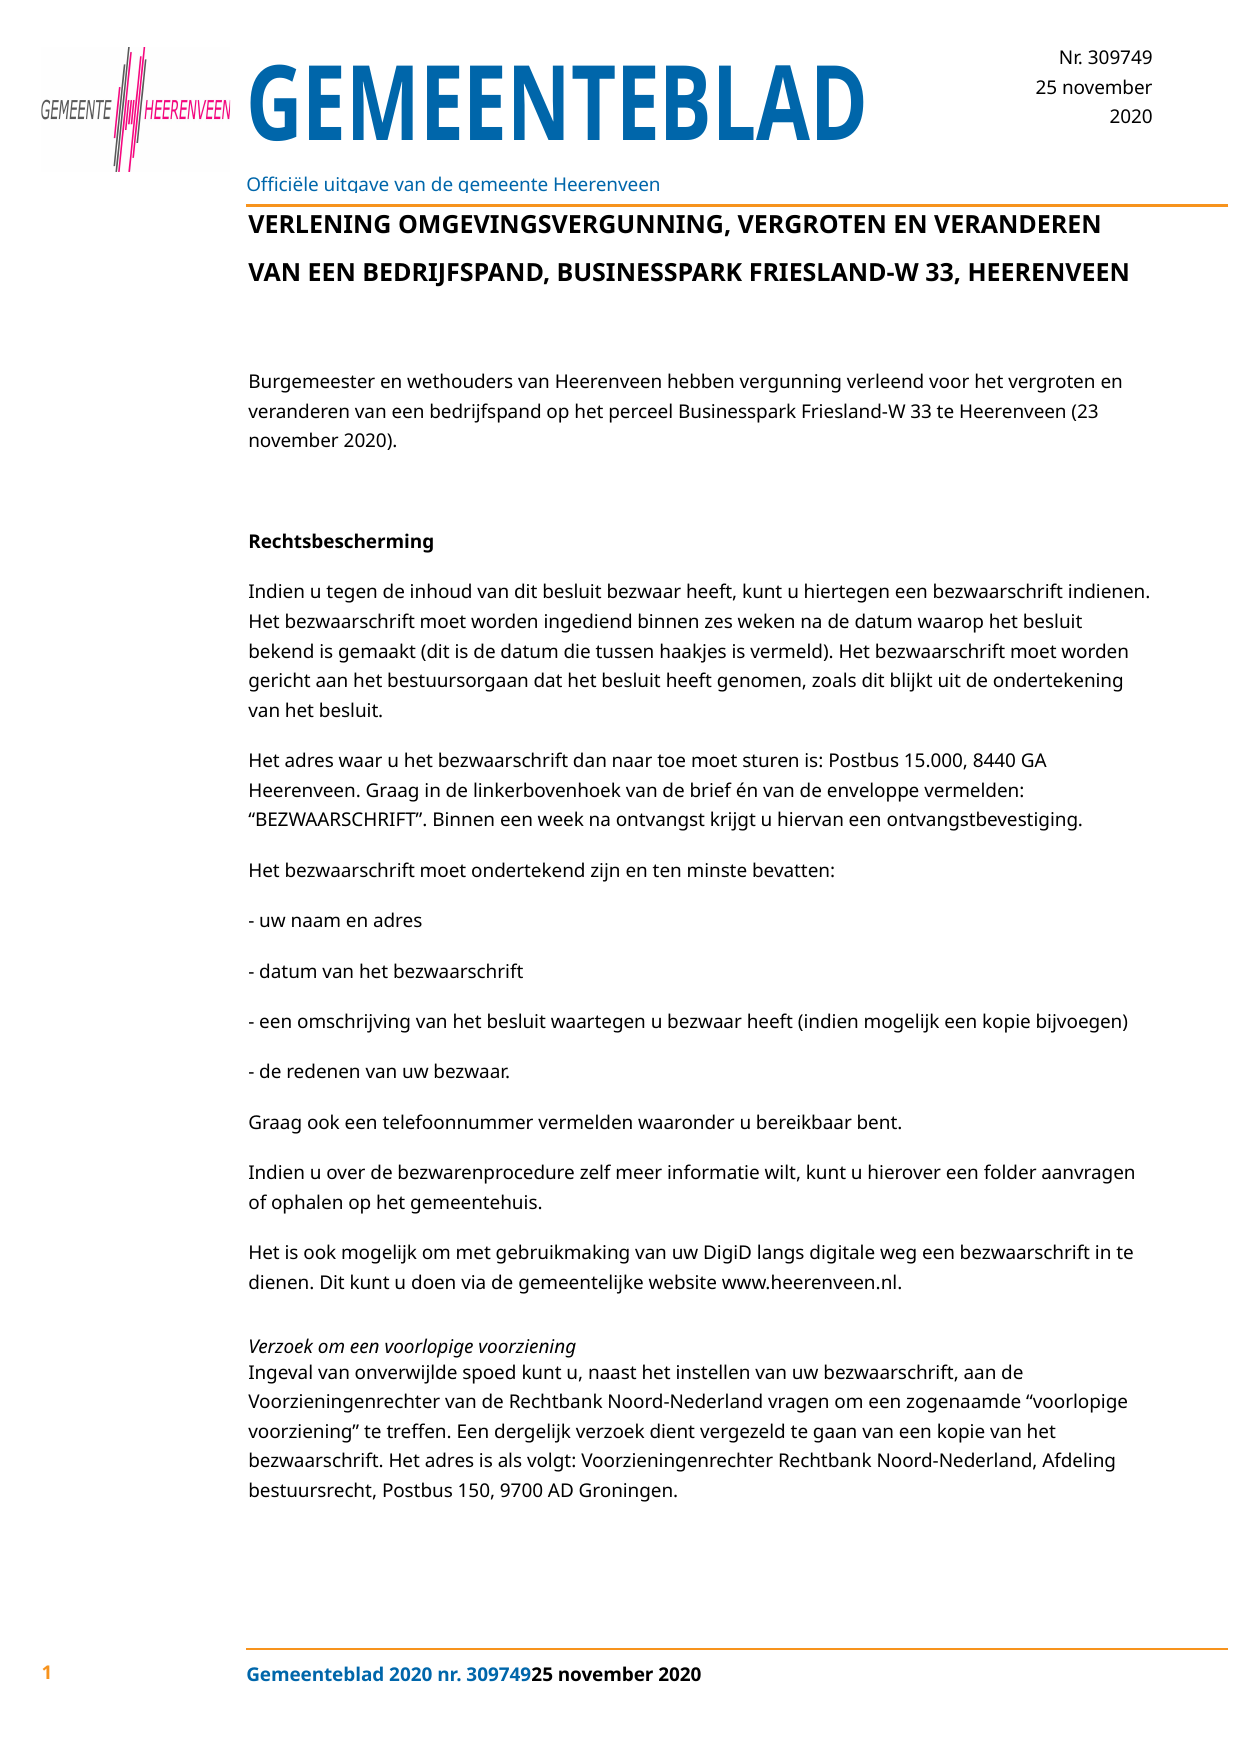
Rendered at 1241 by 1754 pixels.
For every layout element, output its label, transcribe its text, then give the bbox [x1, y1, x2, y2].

text - de redenen van uw bezwaar. [248, 1059, 1152, 1084]
text Indien u over de bezwarenprocedure zelf meer informatie wilt, kunt u hierover een folder aanvragen of ophalen op het gemeentehuis. [248, 1159, 1152, 1215]
text Burgemeester en wethouders van Heerenveen hebben vergunning verleend voor het vergroten en veranderen van een bedrijfspand op het perceel Businesspark Friesland-W 33 te Heerenveen (23 november 2020). [248, 368, 1152, 453]
text - datum van het bezwaarschrift [248, 958, 1152, 984]
text Verzoek om een voorlopige voorziening [248, 1333, 1152, 1359]
picture [41, 47, 231, 172]
text Het adres waar u het bezwaarschrift dan naar toe moet sturen is: Postbus 15.000, 8440 GA Heerenveen. Graag in de linkerbovenhoek van de brief én van de enveloppe vermelden: “BEZWAARSCHRIFT”. Binnen een week na ontvangst krijgt u hiervan een ontvangstbevestiging. [248, 747, 1152, 832]
text Ingeval van onverwijlde spoed kunt u, naast het instellen van uw bezwaarschrift, aan de Voorzieningenrechter van de Rechtbank Noord-Nederland vragen om een zogenaamde “voorlopige voorziening” te treffen. Een dergelijk verzoek dient vergezeld te gaan van een kopie van het bezwaarschrift. Het adres is als volgt: Voorzieningenrechter Rechtbank Noord-Nederland, Afdeling bestuursrecht, Postbus 150, 9700 AD Groningen. [248, 1359, 1152, 1503]
text Rechtsbescherming [248, 528, 1152, 554]
text Graag ook een telefoonnummer vermelden waaronder u bereikbaar bent. [248, 1109, 1152, 1135]
text Indien u tegen de inhoud van dit besluit bezwaar heeft, kunt u hiertegen een bezwaarschrift indienen. Het bezwaarschrift moet worden ingediend binnen zes weken na de datum waarop het besluit bekend is gemaakt (dit is de datum die tussen haakjes is vermeld). Het bezwaarschrift moet worden gericht aan het bestuursorgaan dat het besluit heeft genomen, zoals dit blijkt uit de ondertekening van het besluit. [248, 579, 1152, 723]
text VERLENING OMGEVINGSVERGUNNING, VERGROTEN EN VERANDEREN VAN EEN BEDRIJFSPAND, BUSINESSPARK FRIESLAND-W 33, HEERENVEEN [248, 207, 1152, 288]
text Het is ook mogelijk om met gebruikmaking van uw DigiD langs digitale weg een bezwaarschrift in te dienen. Dit kunt u doen via de gemeentelijke website www.heerenveen.nl. [248, 1239, 1152, 1295]
text - een omschrijving van het besluit waartegen u bezwaar heeft (indien mogelijk een kopie bijvoegen) [248, 1008, 1152, 1034]
text - uw naam en adres [248, 907, 1152, 933]
text Het bezwaarschrift moet ondertekend zijn en ten minste bevatten: [248, 857, 1152, 883]
